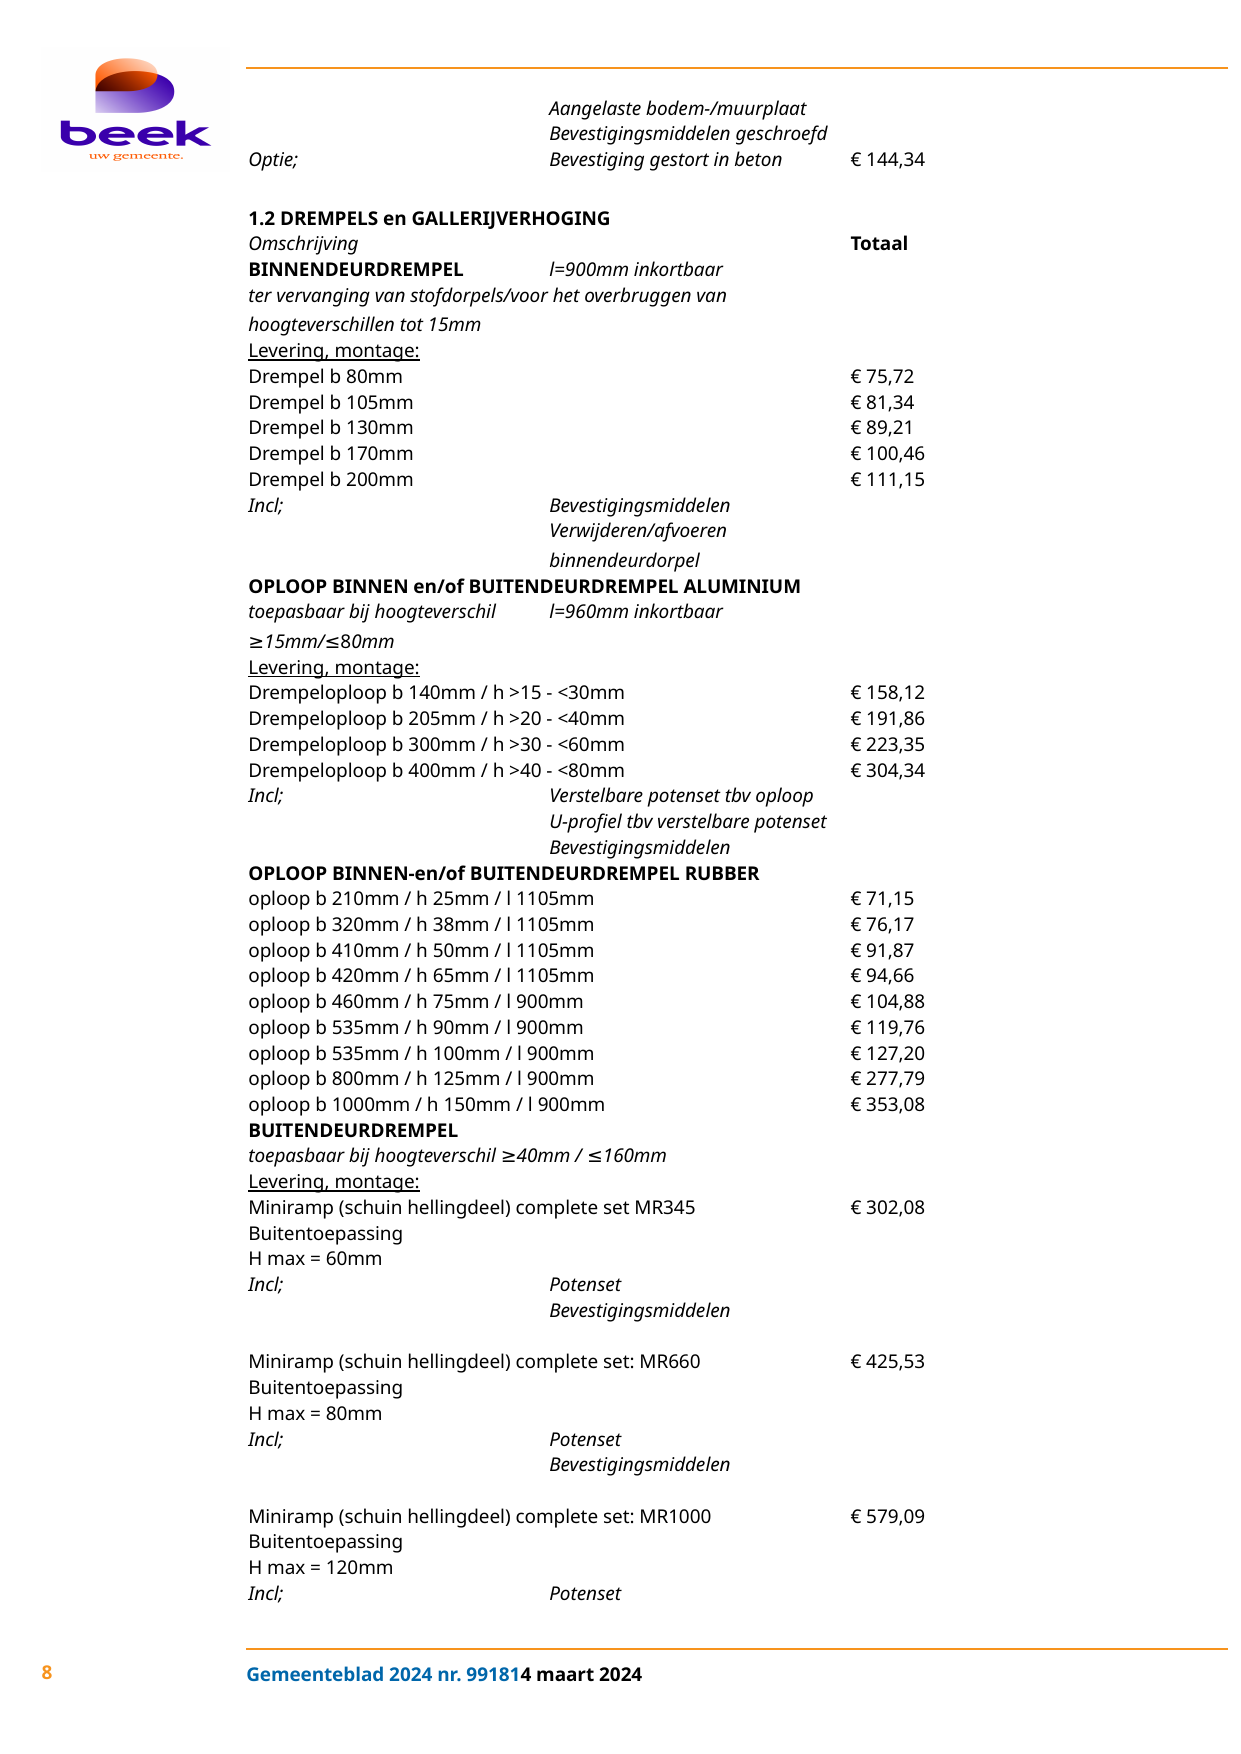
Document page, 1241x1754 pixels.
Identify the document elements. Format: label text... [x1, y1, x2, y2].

table_cell [248, 1323, 850, 1348]
table_cell Incl; [248, 783, 549, 808]
table_cell Buitentoepassing [248, 1220, 850, 1246]
table_cell [850, 1246, 1152, 1271]
table_cell [850, 860, 1152, 885]
table_cell € 579,09 [850, 1503, 1152, 1529]
picture [41, 47, 231, 172]
table_cell [850, 1117, 1152, 1143]
table_cell € 76,17 [850, 911, 1152, 937]
table_cell Buitentoepassing [248, 1529, 850, 1554]
table_cell Optie; [248, 146, 549, 172]
table_cell [850, 599, 1152, 654]
table_cell Incl; [248, 492, 549, 517]
table_cell l=900mm inkortbaar [549, 256, 850, 282]
table_cell Buitentoepassing [248, 1374, 850, 1400]
table_cell € 111,15 [850, 466, 1152, 492]
table_cell [850, 1580, 1152, 1606]
table_cell [850, 1220, 1152, 1246]
table_cell [248, 808, 549, 834]
table_cell Verwijderen/afvoeren binnendeurdorpel [549, 518, 850, 573]
table_cell [850, 492, 1152, 517]
table_cell H max = 60mm [248, 1246, 850, 1271]
table_cell [850, 1554, 1152, 1580]
table_cell BUITENDEURDREMPEL [248, 1117, 850, 1143]
table_header 1.2 DREMPELS en GALLERIJVERHOGING [248, 205, 850, 231]
table_cell € 89,21 [850, 415, 1152, 440]
table_cell Drempeloploop b 140mm / h >15 - <30mm [248, 680, 850, 705]
table_cell € 91,87 [850, 937, 1152, 963]
table_cell € 104,88 [850, 988, 1152, 1014]
table_cell Potenset [549, 1426, 850, 1451]
table_cell Bevestigingsmiddelen [549, 492, 850, 517]
table_cell Bevestigingsmiddelen geschroefd [549, 121, 850, 146]
table_cell [850, 834, 1152, 860]
table_cell € 277,79 [850, 1066, 1152, 1091]
table_cell € 353,08 [850, 1091, 1152, 1117]
table_cell Drempel b 170mm [248, 440, 850, 466]
table_cell [850, 573, 1152, 598]
table_cell [850, 783, 1152, 808]
table_cell [850, 654, 1152, 679]
table_cell € 75,72 [850, 363, 1152, 389]
table_cell [850, 1374, 1152, 1400]
table_cell toepasbaar bij hoogteverschil ≥15mm/≤80mm [248, 599, 549, 654]
table_cell BINNENDEURDREMPEL [248, 256, 549, 282]
table_cell Drempeloploop b 300mm / h >30 - <60mm [248, 731, 850, 757]
table_cell H max = 80mm [248, 1400, 850, 1426]
table_cell ter vervanging van stofdorpels/voor het overbruggen van hoogteverschillen tot 15mm [248, 282, 850, 337]
table_cell U-profiel tbv verstelbare potenset [549, 808, 850, 834]
table_cell [850, 282, 1152, 337]
table_cell [850, 1323, 1152, 1348]
table_cell € 425,53 [850, 1349, 1152, 1374]
table_cell Drempeloploop b 205mm / h >20 - <40mm [248, 705, 850, 731]
table_cell Levering, montage: [248, 1169, 850, 1194]
table_cell € 71,15 [850, 885, 1152, 911]
table_cell oploop b 420mm / h 65mm / l 1105mm [248, 963, 850, 988]
table_cell [850, 1271, 1152, 1297]
table_cell Incl; [248, 1580, 549, 1606]
table_cell OPLOOP BINNEN en/of BUITENDEURDREMPEL ALUMINIUM [248, 573, 850, 598]
table_cell € 100,46 [850, 440, 1152, 466]
table_cell [850, 338, 1152, 363]
table_cell [850, 1297, 1152, 1323]
table_cell oploop b 535mm / h 100mm / l 900mm [248, 1040, 850, 1066]
table_cell Verstelbare potenset tbv oploop [549, 783, 850, 808]
table_cell [850, 1529, 1152, 1554]
table_cell € 94,66 [850, 963, 1152, 988]
table_cell € 119,76 [850, 1014, 1152, 1040]
table_cell Bevestigingsmiddelen [549, 1297, 850, 1323]
table_cell toepasbaar bij hoogteverschil ≥40mm / ≤160mm [248, 1143, 850, 1168]
table_cell Potenset [549, 1580, 850, 1606]
table_cell oploop b 460mm / h 75mm / l 900mm [248, 988, 850, 1014]
table_cell € 127,20 [850, 1040, 1152, 1066]
table_header [850, 205, 1152, 231]
table_cell Drempel b 80mm [248, 363, 850, 389]
table_cell [850, 1451, 1152, 1477]
table_cell [549, 654, 850, 679]
table_cell € 191,86 [850, 705, 1152, 731]
table_cell [850, 808, 1152, 834]
table_cell [850, 1426, 1152, 1451]
table_cell Bevestigingsmiddelen [549, 1451, 850, 1477]
table_cell [248, 1477, 1152, 1503]
table_cell € 81,34 [850, 389, 1152, 414]
table_cell oploop b 1000mm / h 150mm / l 900mm [248, 1091, 850, 1117]
table_cell [850, 256, 1152, 282]
table_cell [850, 121, 1152, 146]
table_cell [850, 95, 1152, 121]
table_cell oploop b 320mm / h 38mm / l 1105mm [248, 911, 850, 937]
table_cell Drempel b 200mm [248, 466, 850, 492]
table_cell oploop b 535mm / h 90mm / l 900mm [248, 1014, 850, 1040]
table_cell Levering, montage: [248, 338, 850, 363]
table_cell Potenset [549, 1271, 850, 1297]
table_cell Miniramp (schuin hellingdeel) complete set: MR660 [248, 1349, 850, 1374]
table_cell Incl; [248, 1426, 549, 1477]
table_cell OPLOOP BINNEN-en/of BUITENDEURDREMPEL RUBBER [248, 860, 850, 885]
table_cell H max = 120mm [248, 1554, 850, 1580]
table_cell € 158,12 [850, 680, 1152, 705]
table_cell Aangelaste bodem-/muurplaat [549, 95, 850, 121]
table_cell [850, 1143, 1152, 1168]
table_cell Bevestigingsmiddelen [549, 834, 850, 860]
table_cell € 223,35 [850, 731, 1152, 757]
table_cell oploop b 210mm / h 25mm / l 1105mm [248, 885, 850, 911]
table_cell [248, 95, 549, 146]
table_cell Miniramp (schuin hellingdeel) complete set: MR1000 [248, 1503, 850, 1529]
table_cell [248, 518, 549, 573]
table_cell Miniramp (schuin hellingdeel) complete set MR345 [248, 1194, 850, 1220]
table_cell Totaal [850, 231, 1152, 256]
table_cell [850, 1169, 1152, 1194]
table_cell € 302,08 [850, 1194, 1152, 1220]
table_cell Bevestiging gestort in beton [549, 146, 850, 172]
table_cell l=960mm inkortbaar [549, 599, 850, 654]
table_cell oploop b 800mm / h 125mm / l 900mm [248, 1066, 850, 1091]
table_cell Drempel b 105mm [248, 389, 850, 414]
table_cell € 304,34 [850, 757, 1152, 782]
table_cell € 144,34 [850, 146, 1152, 172]
table_cell [850, 1400, 1152, 1426]
table_cell [850, 518, 1152, 573]
table_cell oploop b 410mm / h 50mm / l 1105mm [248, 937, 850, 963]
table_cell [248, 1297, 549, 1323]
table_cell [248, 834, 549, 860]
table_cell Drempel b 130mm [248, 415, 850, 440]
table_cell Incl; [248, 1271, 549, 1297]
table_cell Levering, montage: [248, 654, 549, 679]
table_cell Omschrijving [248, 231, 850, 256]
table_cell Drempeloploop b 400mm / h >40 - <80mm [248, 757, 850, 782]
